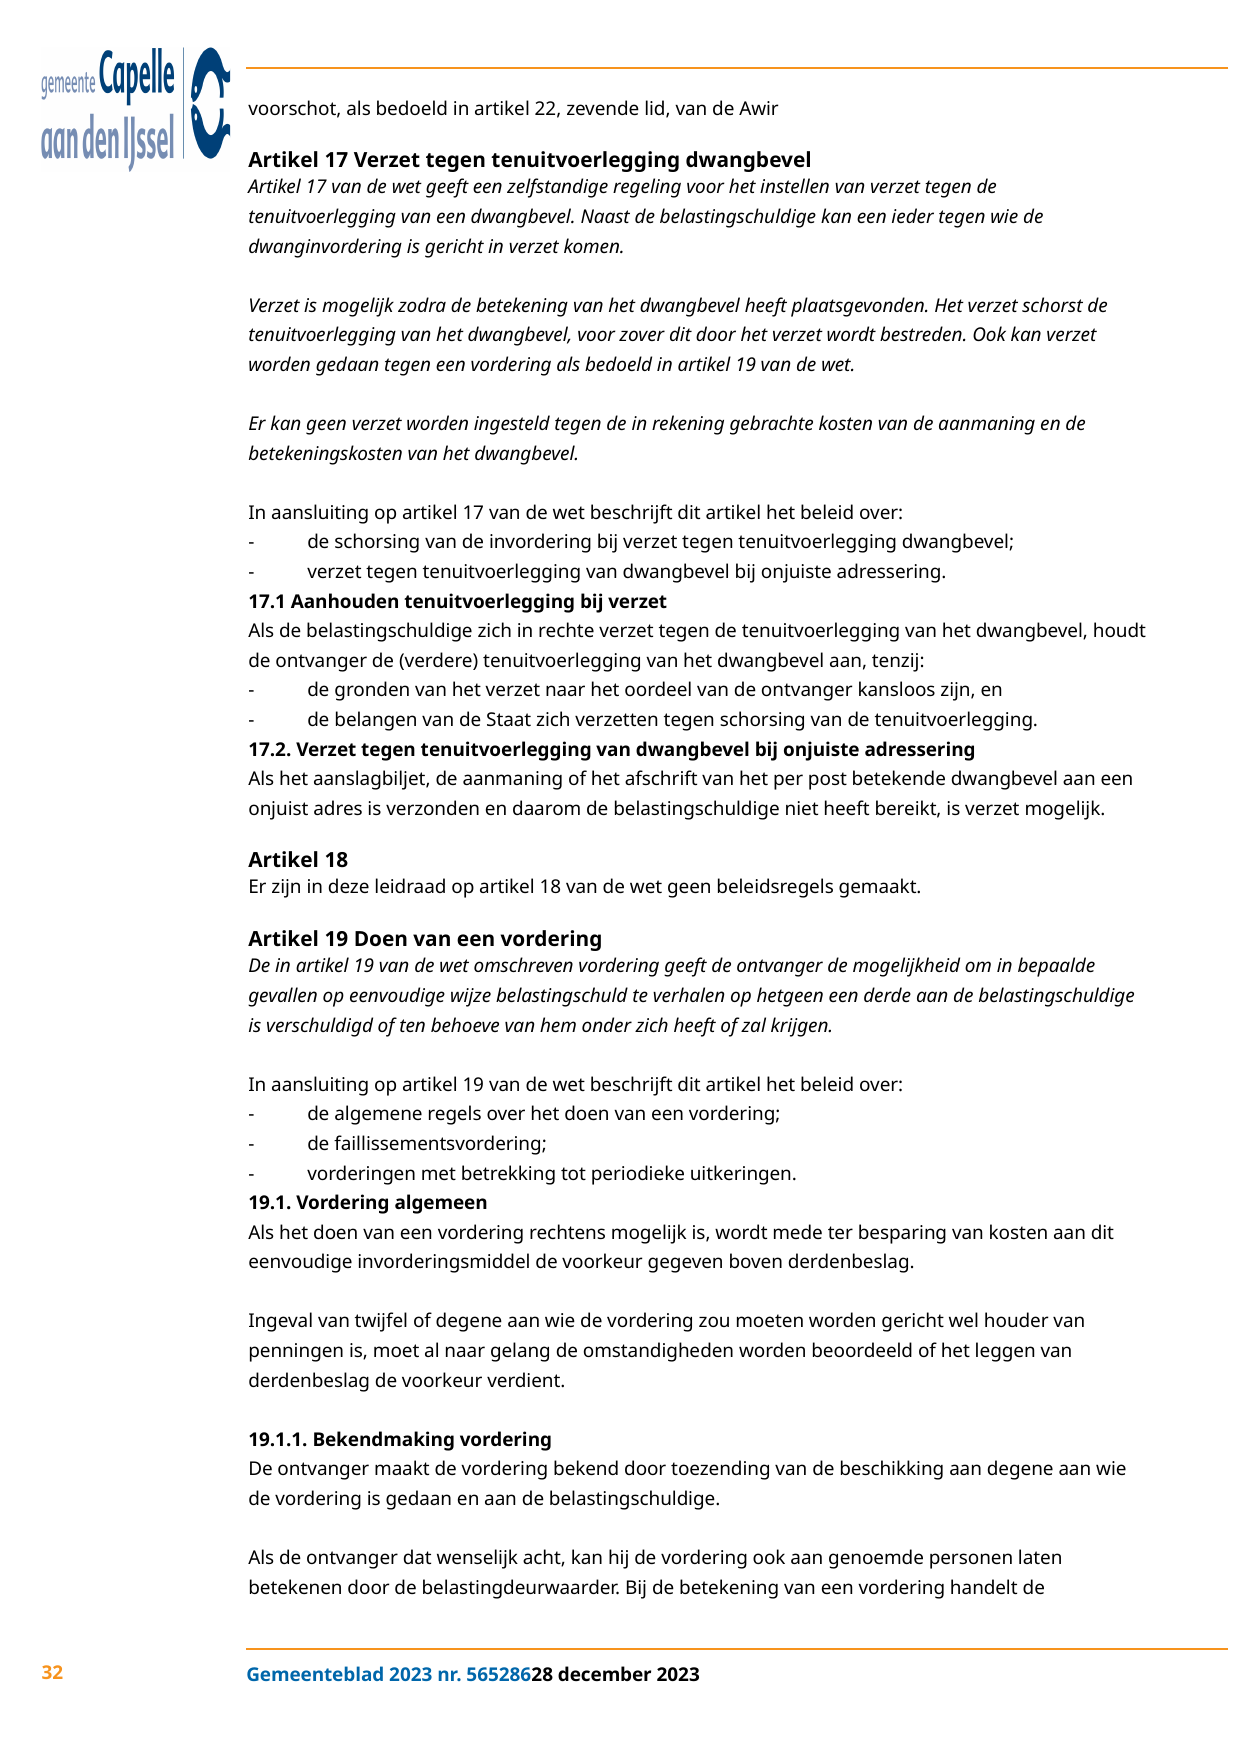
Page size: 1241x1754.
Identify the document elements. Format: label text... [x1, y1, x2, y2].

text 19.1. Vordering algemeen [248, 1189, 1152, 1215]
text 17.2. Verzet tegen tenuitvoerlegging van dwangbevel bij onjuiste adressering [248, 736, 1152, 761]
text Artikel 19 Doen van een vordering [248, 924, 1152, 953]
text Artikel 18 [248, 845, 1152, 874]
text Als het aanslagbiljet, de aanmaning of het afschrift van het per post betekende dwangbevel aan een onjuist adres is verzonden en daarom de belastingschuldige niet heeft bereikt, is verzet mogelijk. [248, 765, 1152, 821]
list vorderingen met betrekking tot periodieke uitkeringen. [248, 1160, 1152, 1185]
text Er zijn in deze leidraad op artikel 18 van de wet geen beleidsregels gemaakt. [248, 874, 1152, 899]
text Als de ontvanger dat wenselijk acht, kan hij de vordering ook aan genoemde personen laten betekenen door de belastingdeurwaarder. Bij de betekening van een vordering handelt de [248, 1544, 1152, 1599]
text De ontvanger maakt de vordering bekend door toezending van de beschikking aan degene aan wie de vordering is gedaan en aan de belastingschuldige. [248, 1456, 1152, 1511]
text In aansluiting op artikel 17 van de wet beschrijft dit artikel het beleid over: [248, 499, 1152, 525]
list de faillissementsvordering; [248, 1130, 1152, 1156]
text 19.1.1. Bekendmaking vordering [248, 1426, 1152, 1452]
text Als de belastingschuldige zich in rechte verzet tegen de tenuitvoerlegging van het dwangbevel, houdt de ontvanger de (verdere) tenuitvoerlegging van het dwangbevel aan, tenzij: [248, 617, 1152, 673]
list de gronden van het verzet naar het oordeel van de ontvanger kansloos zijn, en [248, 677, 1152, 702]
text Verzet is mogelijk zodra de betekening van het dwangbevel heeft plaatsgevonden. Het verzet schorst de tenuitvoerlegging van het dwangbevel, voor zover dit door het verzet wordt bestreden. Ook kan verzet worden gedaan tegen een vordering als bedoeld in artikel 19 van de wet. [248, 292, 1152, 377]
text De in artikel 19 van de wet omschreven vordering geeft de ontvanger de mogelijkheid om in bepaalde gevallen op eenvoudige wijze belastingschuld te verhalen op hetgeen een derde aan de belastingschuldige is verschuldigd of ten behoeve van hem onder zich heeft of zal krijgen. [248, 953, 1152, 1037]
picture [41, 47, 231, 172]
text In aansluiting op artikel 19 van de wet beschrijft dit artikel het beleid over: [248, 1071, 1152, 1097]
text Er kan geen verzet worden ingesteld tegen de in rekening gebrachte kosten van de aanmaning en de betekeningskosten van het dwangbevel. [248, 410, 1152, 466]
text voorschot, als bedoeld in artikel 22, zevende lid, van de Awir [248, 95, 1152, 121]
list de belangen van de Staat zich verzetten tegen schorsing van de tenuitvoerlegging. [248, 706, 1152, 732]
list de schorsing van de invordering bij verzet tegen tenuitvoerlegging dwangbevel; [248, 529, 1152, 554]
text Artikel 17 Verzet tegen tenuitvoerlegging dwangbevel [248, 145, 1152, 174]
list verzet tegen tenuitvoerlegging van dwangbevel bij onjuiste adressering. [248, 558, 1152, 584]
list de algemene regels over het doen van een vordering; [248, 1101, 1152, 1126]
text Artikel 17 van de wet geeft een zelfstandige regeling voor het instellen van verzet tegen de tenuitvoerlegging van een dwangbevel. Naast de belastingschuldige kan een ieder tegen wie de dwanginvordering is gericht in verzet komen. [248, 174, 1152, 258]
text Ingeval van twijfel of degene aan wie de vordering zou moeten worden gericht wel houder van penningen is, moet al naar gelang de omstandigheden worden beoordeeld of het leggen van derdenbeslag de voorkeur verdient. [248, 1308, 1152, 1392]
text Als het doen van een vordering rechtens mogelijk is, wordt mede ter besparing van kosten aan dit eenvoudige invorderingsmiddel de voorkeur gegeven boven derdenbeslag. [248, 1219, 1152, 1274]
text 17.1 Aanhouden tenuitvoerlegging bij verzet [248, 588, 1152, 613]
